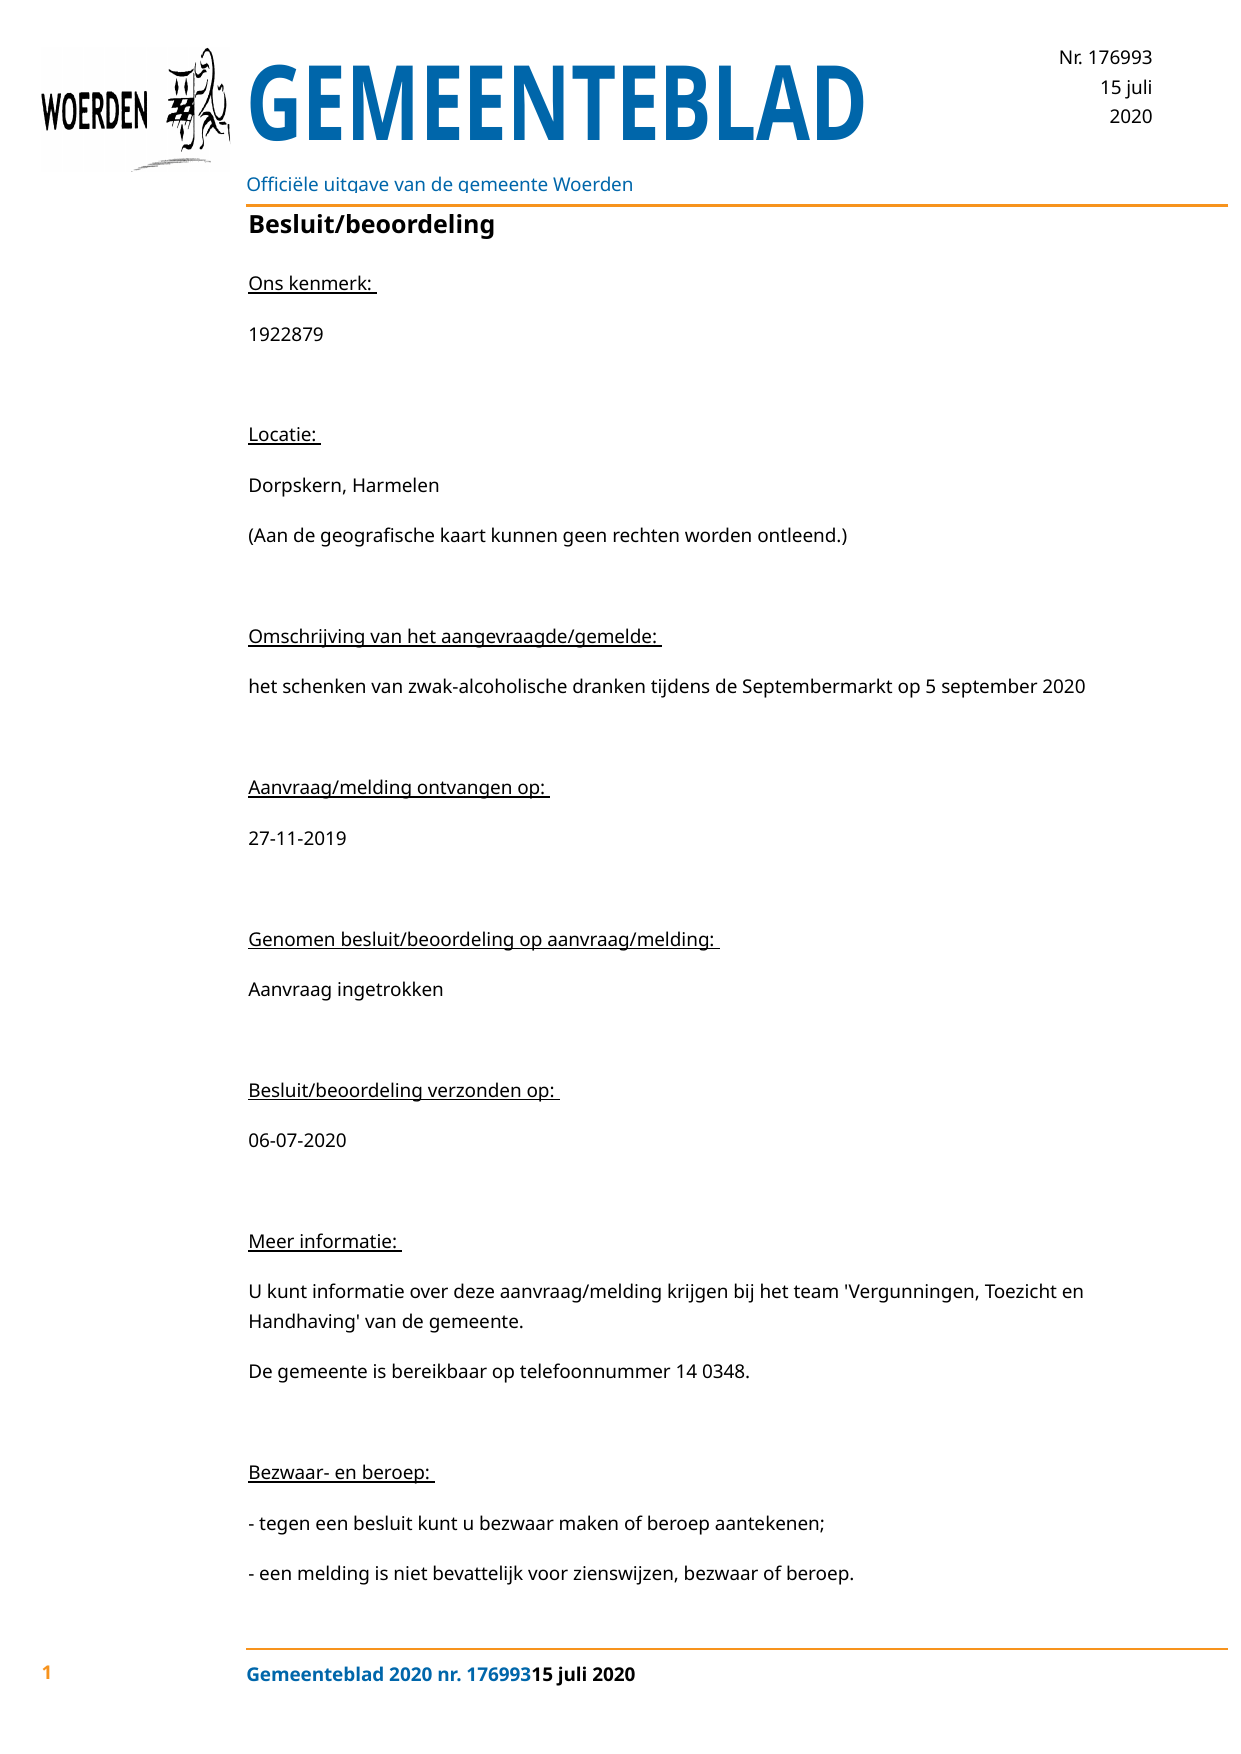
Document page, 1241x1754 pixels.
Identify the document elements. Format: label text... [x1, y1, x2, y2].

text Aanvraag/melding ontvangen op: [248, 774, 1152, 800]
picture [41, 47, 231, 172]
text Aanvraag ingetrokken [248, 976, 1152, 1002]
text Genomen besluit/beoordeling op aanvraag/melding: [248, 926, 1152, 951]
text Dorpskern, Harmelen [248, 472, 1152, 498]
text 1922879 [248, 321, 1152, 346]
text Bezwaar- en beroep: [248, 1459, 1152, 1485]
text - tegen een besluit kunt u bezwaar maken of beroep aantekenen; [248, 1510, 1152, 1536]
text Omschrijving van het aangevraagde/gemelde: [248, 623, 1152, 649]
text 27-11-2019 [248, 825, 1152, 851]
text 06-07-2020 [248, 1127, 1152, 1153]
text - een melding is niet bevattelijk voor zienswijzen, bezwaar of beroep. [248, 1560, 1152, 1586]
text (Aan de geografische kaart kunnen geen rechten worden ontleend.) [248, 522, 1152, 548]
text Besluit/beoordeling [248, 207, 1152, 241]
text U kunt informatie over deze aanvraag/melding krijgen bij het team 'Vergunningen, Toezicht en Handhaving' van de gemeente. [248, 1279, 1152, 1334]
text het schenken van zwak-alcoholische dranken tijdens de Septembermarkt op 5 september 2020 [248, 674, 1152, 699]
text Locatie: [248, 422, 1152, 447]
text Ons kenmerk: [248, 270, 1152, 296]
text Besluit/beoordeling verzonden op: [248, 1077, 1152, 1103]
text Meer informatie: [248, 1228, 1152, 1254]
text De gemeente is bereikbaar op telefoonnummer 14 0348. [248, 1359, 1152, 1384]
